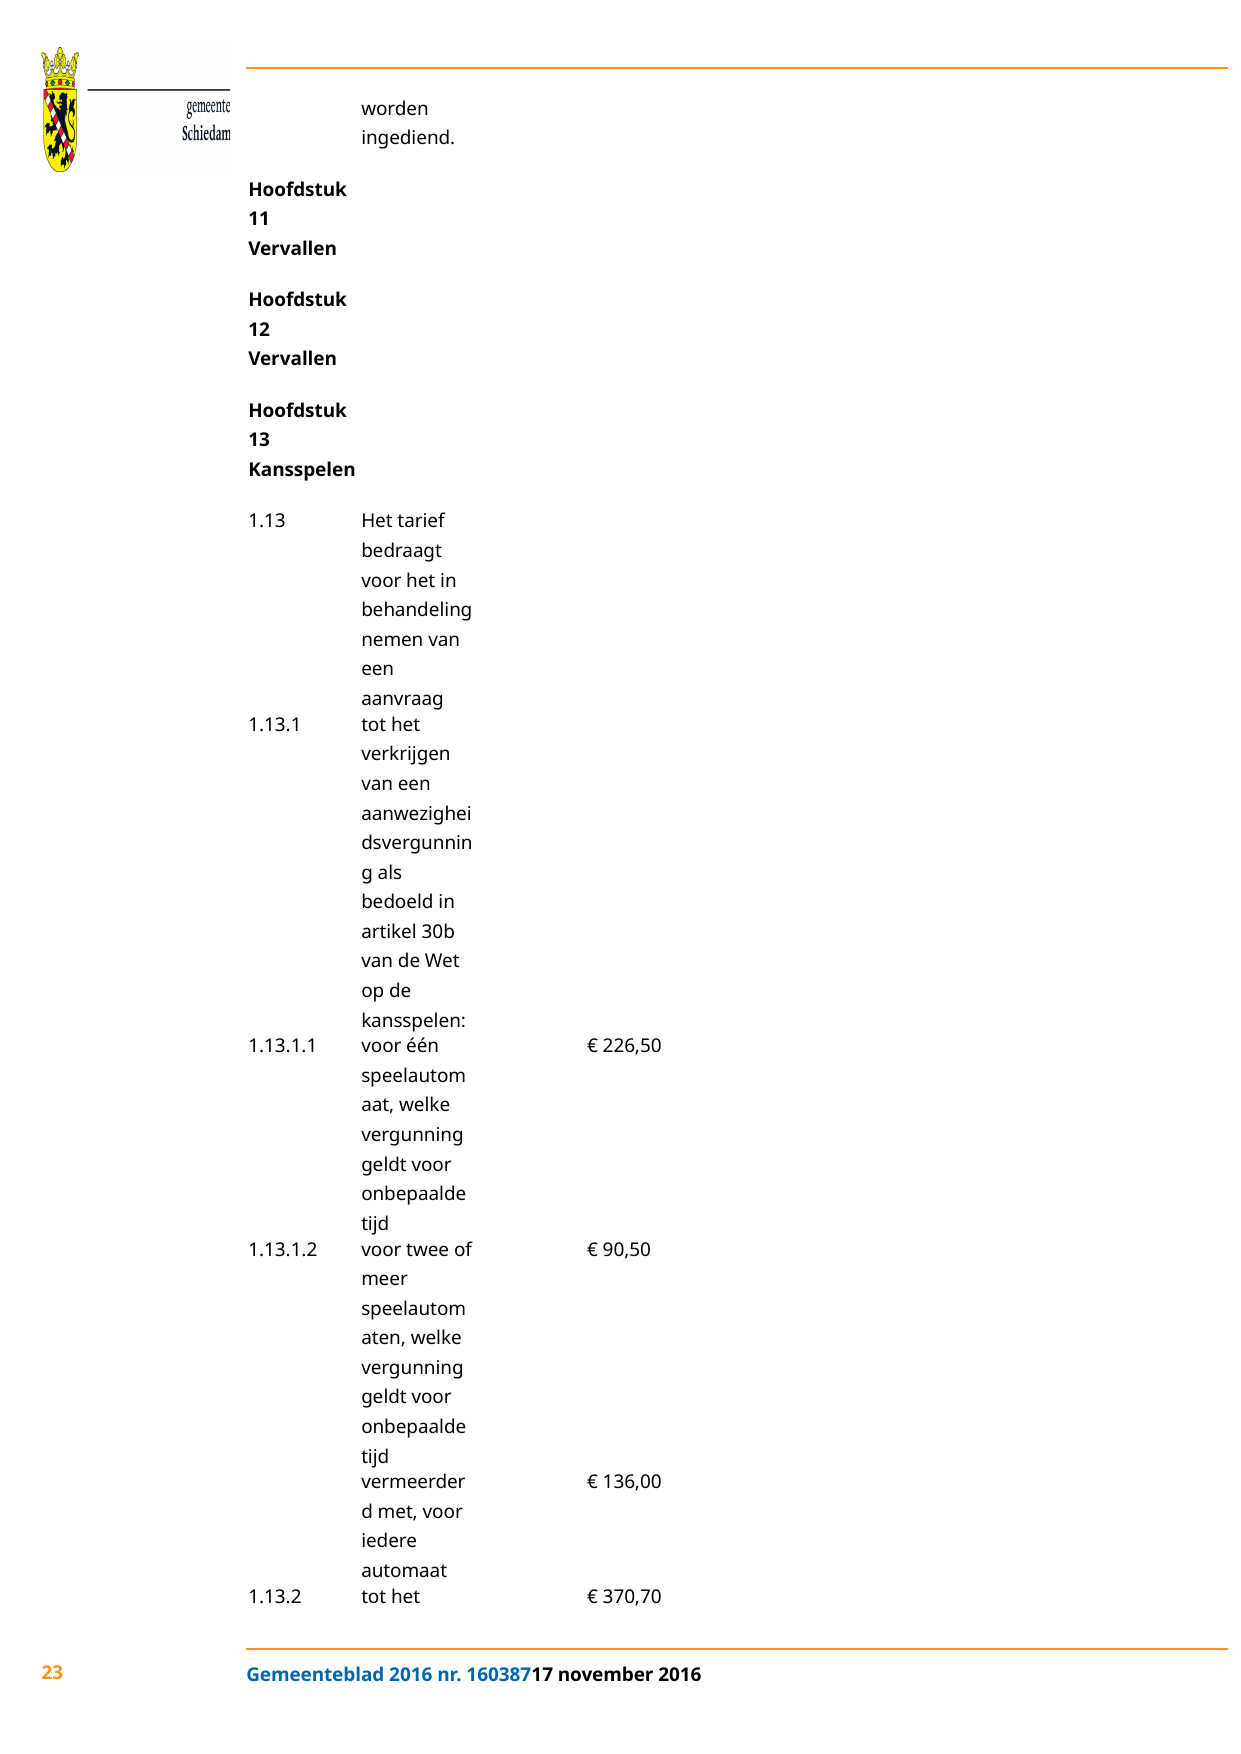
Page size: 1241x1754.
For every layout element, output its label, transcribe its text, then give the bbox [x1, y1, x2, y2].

table_cell [474, 286, 587, 371]
table_cell tot het [361, 1583, 474, 1609]
table_cell € 370,70 [587, 1583, 700, 1609]
table_cell [587, 371, 700, 397]
table_cell worden ingediend. [361, 95, 474, 150]
table_cell [361, 176, 474, 261]
table_cell 1.13.2 [248, 1583, 361, 1609]
table_cell [248, 261, 361, 286]
table_cell [474, 261, 587, 286]
table_cell € 90,50 [587, 1236, 700, 1468]
table_cell [361, 150, 474, 176]
table_cell [474, 1033, 587, 1236]
table_cell [248, 371, 361, 397]
table_cell [361, 261, 474, 286]
table_cell 1.13.1.2 [248, 1236, 361, 1468]
table_cell [248, 1469, 361, 1583]
table_cell Hoofdstuk 12 Vervallen [248, 286, 361, 371]
table_cell [587, 482, 700, 508]
table_cell [248, 482, 361, 508]
table_cell [361, 397, 474, 482]
table_cell [587, 261, 700, 286]
table_cell [474, 95, 587, 150]
table_cell [474, 508, 587, 711]
table_cell [361, 371, 474, 397]
table_cell 1.13 [248, 508, 361, 711]
table_cell voor één speelautomaat, welke vergunning geldt voor onbepaalde tijd [361, 1033, 474, 1236]
table_cell € 136,00 [587, 1469, 700, 1583]
table_cell [474, 176, 587, 261]
table_cell [474, 150, 587, 176]
table_cell vermeerderd met, voor iedere automaat [361, 1469, 474, 1583]
table_cell 1.13.1 [248, 711, 361, 1032]
picture [41, 47, 231, 172]
table_cell [474, 397, 587, 482]
table_cell [587, 711, 700, 1032]
table_cell [474, 1236, 587, 1468]
table_cell 1.13.1.1 [248, 1033, 361, 1236]
table_cell [587, 95, 700, 150]
table_cell € 226,50 [587, 1033, 700, 1236]
table_cell Het tarief bedraagt voor het in behandeling nemen van een aanvraag [361, 508, 474, 711]
table_cell [474, 711, 587, 1032]
table_cell [248, 95, 361, 150]
table_cell [361, 482, 474, 508]
table_cell [361, 286, 474, 371]
table_cell [587, 508, 700, 711]
table_cell Hoofdstuk 11 Vervallen [248, 176, 361, 261]
table_cell [474, 1583, 587, 1609]
table_cell voor twee of meer speelautomaten, welke vergunning geldt voor onbepaalde tijd [361, 1236, 474, 1468]
table_cell tot het verkrijgen van een aanwezigheidsvergunning als bedoeld in artikel 30b van de Wet op de kansspelen: [361, 711, 474, 1032]
table_cell [474, 482, 587, 508]
table_cell [587, 150, 700, 176]
table_cell [248, 150, 361, 176]
table_cell [474, 1469, 587, 1583]
table_cell [474, 371, 587, 397]
table_cell Hoofdstuk 13 Kansspelen [248, 397, 361, 482]
